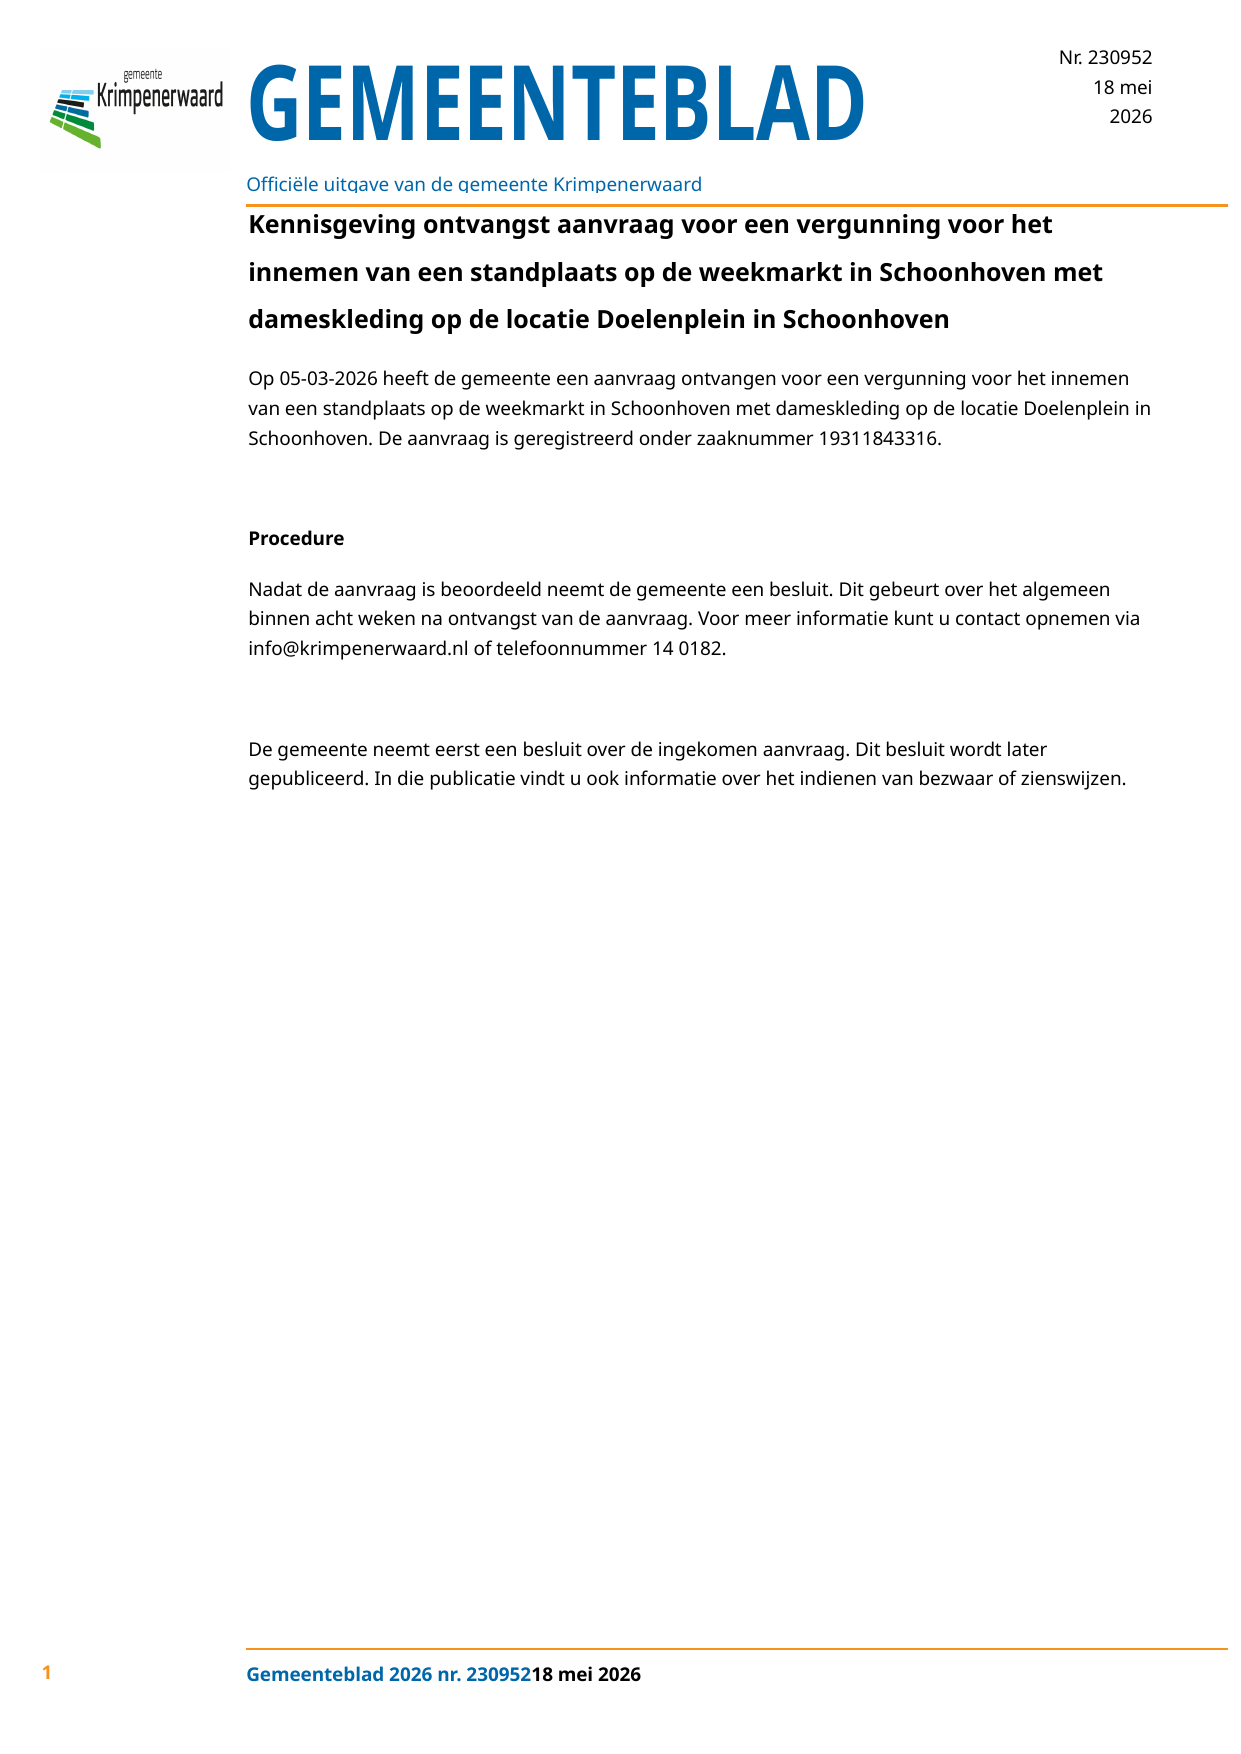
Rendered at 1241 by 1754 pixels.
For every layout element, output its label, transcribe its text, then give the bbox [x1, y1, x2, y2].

text Nadat de aanvraag is beoordeeld neemt de gemeente een besluit. Dit gebeurt over het algemeen binnen acht weken na ontvangst van de aanvraag. Voor meer informatie kunt u contact opnemen via info@krimpenerwaard.nl of telefoonnummer 14 0182. [248, 576, 1152, 661]
text Procedure [248, 526, 1152, 551]
picture [41, 47, 231, 172]
text Op 05-03-2026 heeft de gemeente een aanvraag ontvangen voor een vergunning voor het innemen van een standplaats op de weekmarkt in Schoonhoven met dameskleding op de locatie Doelenplein in Schoonhoven. De aanvraag is geregistreerd onder zaaknummer 19311843316. [248, 366, 1152, 450]
text Kennisgeving ontvangst aanvraag voor een vergunning voor het innemen van een standplaats op de weekmarkt in Schoonhoven met dameskleding op de locatie Doelenplein in Schoonhoven [248, 207, 1152, 336]
text De gemeente neemt eerst een besluit over de ingekomen aanvraag. Dit besluit wordt later gepubliceerd. In die publicatie vindt u ook informatie over het indienen van bezwaar of zienswijzen. [248, 736, 1152, 791]
